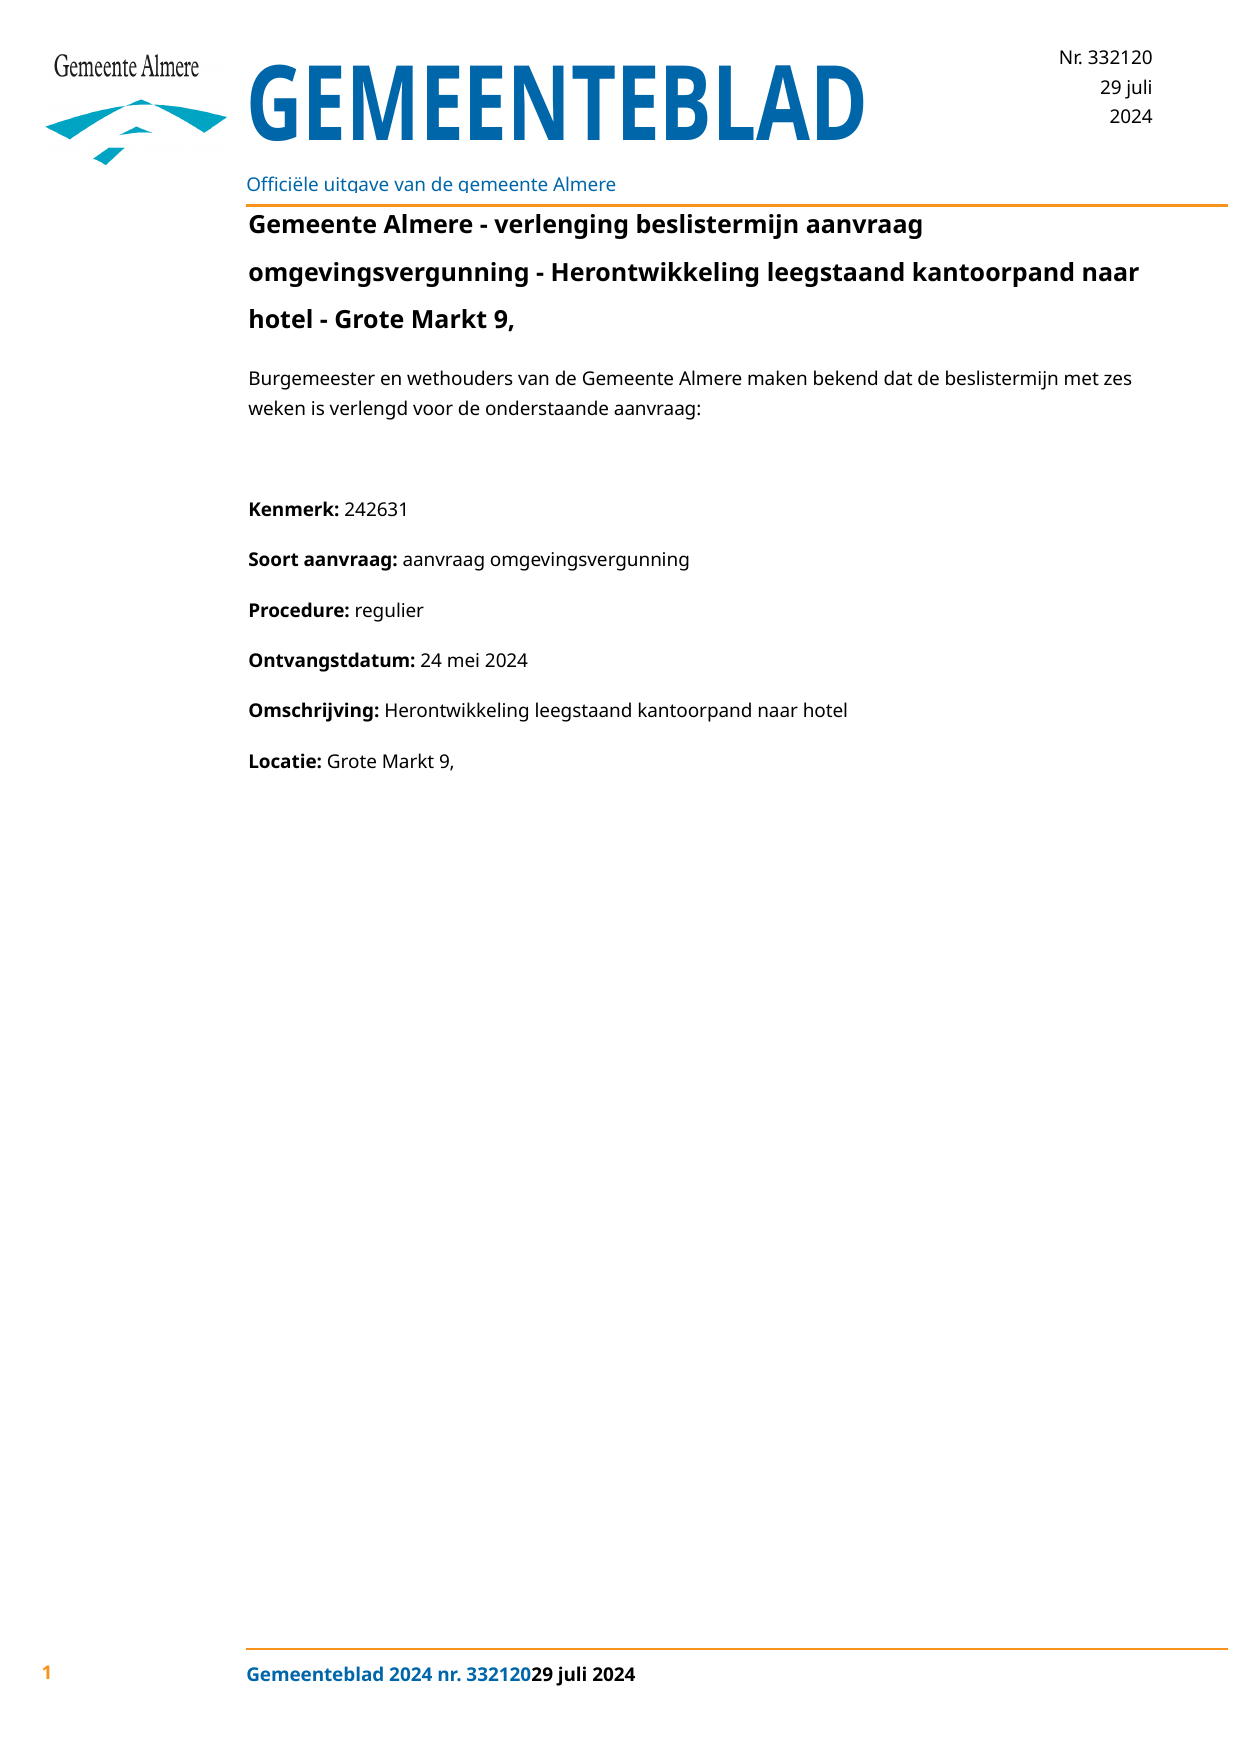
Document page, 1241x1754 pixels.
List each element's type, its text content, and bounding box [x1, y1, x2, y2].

text Gemeente Almere - verlenging beslistermijn aanvraag omgevingsvergunning - Herontwikkeling leegstaand kantoorpand naar hotel - Grote Markt 9, [248, 207, 1152, 336]
text Kenmerk: 242631 [248, 496, 1152, 522]
text Procedure: regulier [248, 597, 1152, 622]
picture [41, 47, 231, 172]
text Burgemeester en wethouders van de Gemeente Almere maken bekend dat de beslistermijn met zes weken is verlengd voor de onderstaande aanvraag: [248, 366, 1152, 421]
text Ontvangstdatum: 24 mei 2024 [248, 647, 1152, 673]
text Locatie: Grote Markt 9, [248, 748, 1152, 774]
text Soort aanvraag: aanvraag omgevingsvergunning [248, 546, 1152, 572]
text Omschrijving: Herontwikkeling leegstaand kantoorpand naar hotel [248, 698, 1152, 723]
